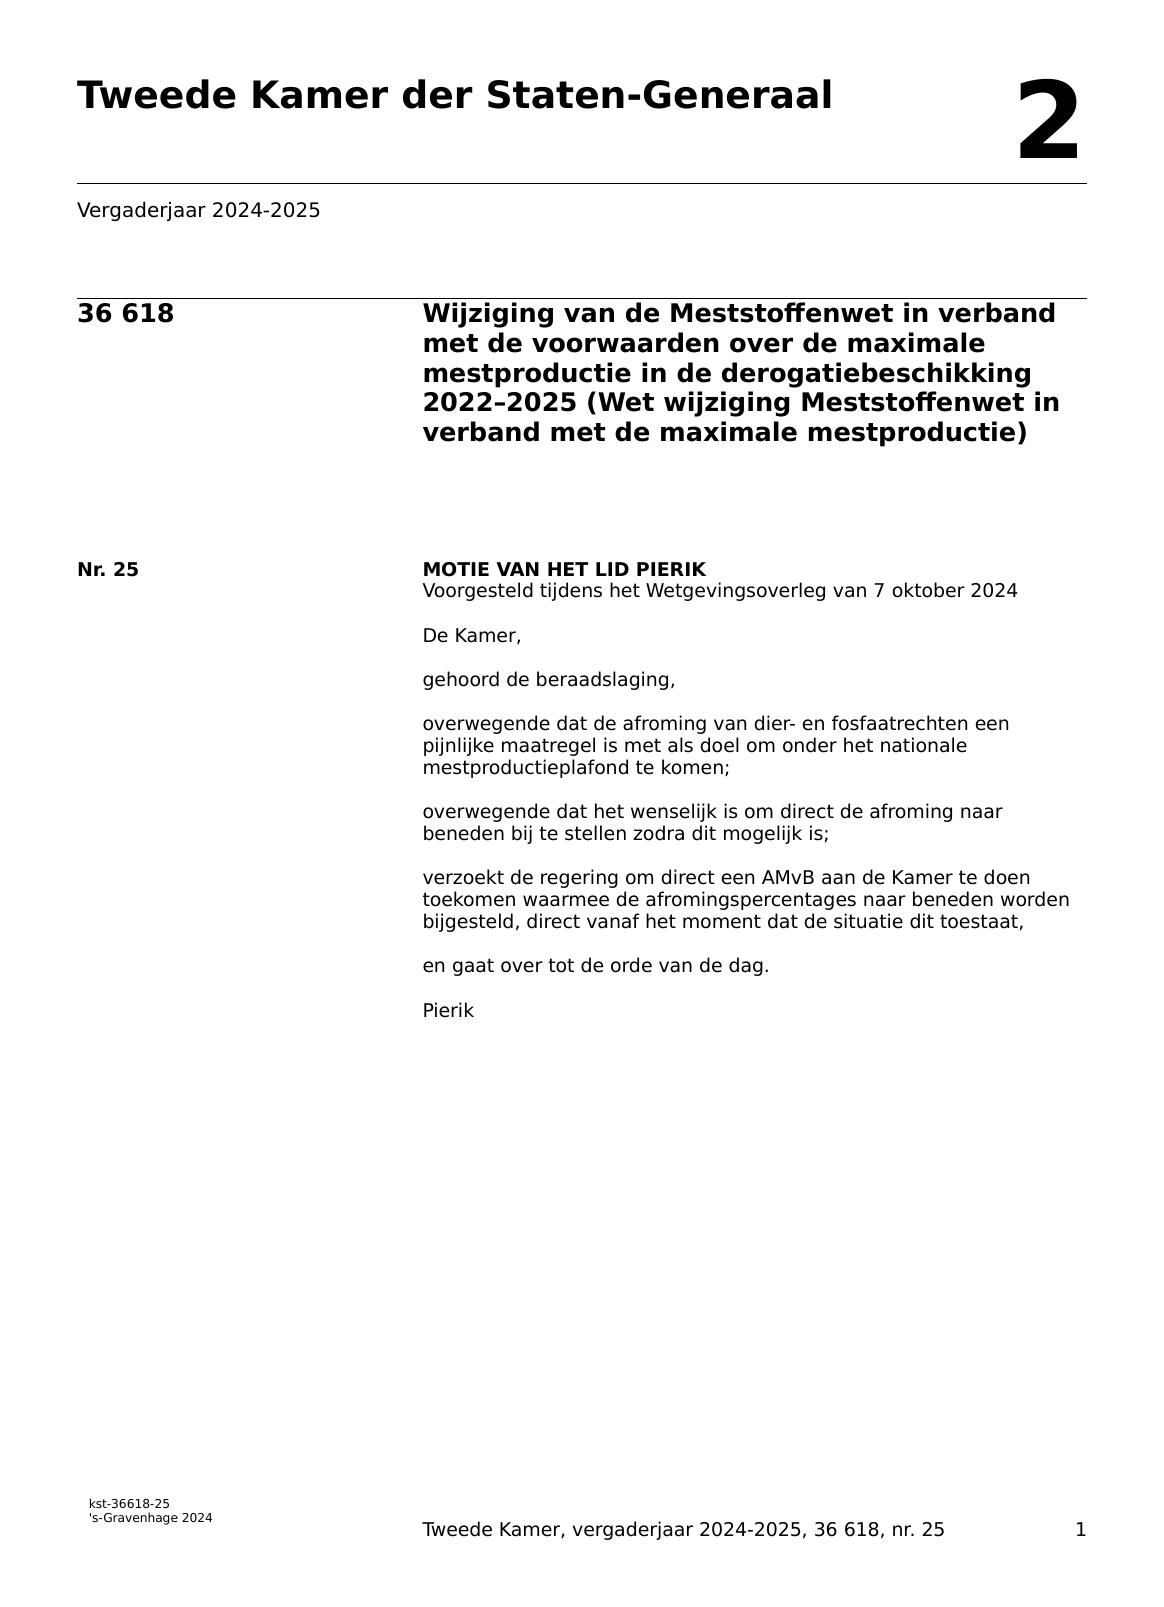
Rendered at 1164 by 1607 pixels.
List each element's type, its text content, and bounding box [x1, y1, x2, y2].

text gehoord de beraadslaging, [422, 669, 1087, 691]
text Voorgesteld tijdens het Wetgevingsoverleg van 7 oktober 2024 [422, 580, 1087, 602]
text kst-36618-25 [88, 1497, 323, 1511]
subtitle Nr. 25 MOTIE VAN HET LID PIERIK [77, 558, 1087, 580]
text Pierik [422, 999, 1087, 1021]
subtitle 36 618 Wijziging van de Meststoffenwet in verband met de voorwaarden over de maximale mestproductie in de derogatiebeschikking 2022–2025 (Wet wijziging Meststoffenwet in verband met de maximale mestproductie) [77, 299, 1087, 447]
text verzoekt de regering om direct een AMvB aan de Kamer te doen toekomen waarmee de afromingspercentages naar beneden worden bijgesteld, direct vanaf het moment dat de situatie dit toestaat, [422, 867, 1087, 933]
text De Kamer, [422, 624, 1087, 647]
table_header Tweede Kamer der Staten-Generaal [77, 59, 886, 183]
text en gaat over tot de orde van de dag. [422, 955, 1087, 977]
text overwegende dat de afroming van dier- en fosfaatrechten een pijnlijke maatregel is met als doel om onder het nationale mestproductieplafond te komen; [422, 713, 1087, 779]
table_cell Vergaderjaar 2024-2025 [77, 184, 1087, 298]
text overwegende dat het wenselijk is om direct de afroming naar beneden bij te stellen zodra dit mogelijk is; [422, 801, 1087, 845]
table_header 2 [886, 59, 1087, 183]
text 's-Gravenhage 2024 [88, 1511, 323, 1525]
